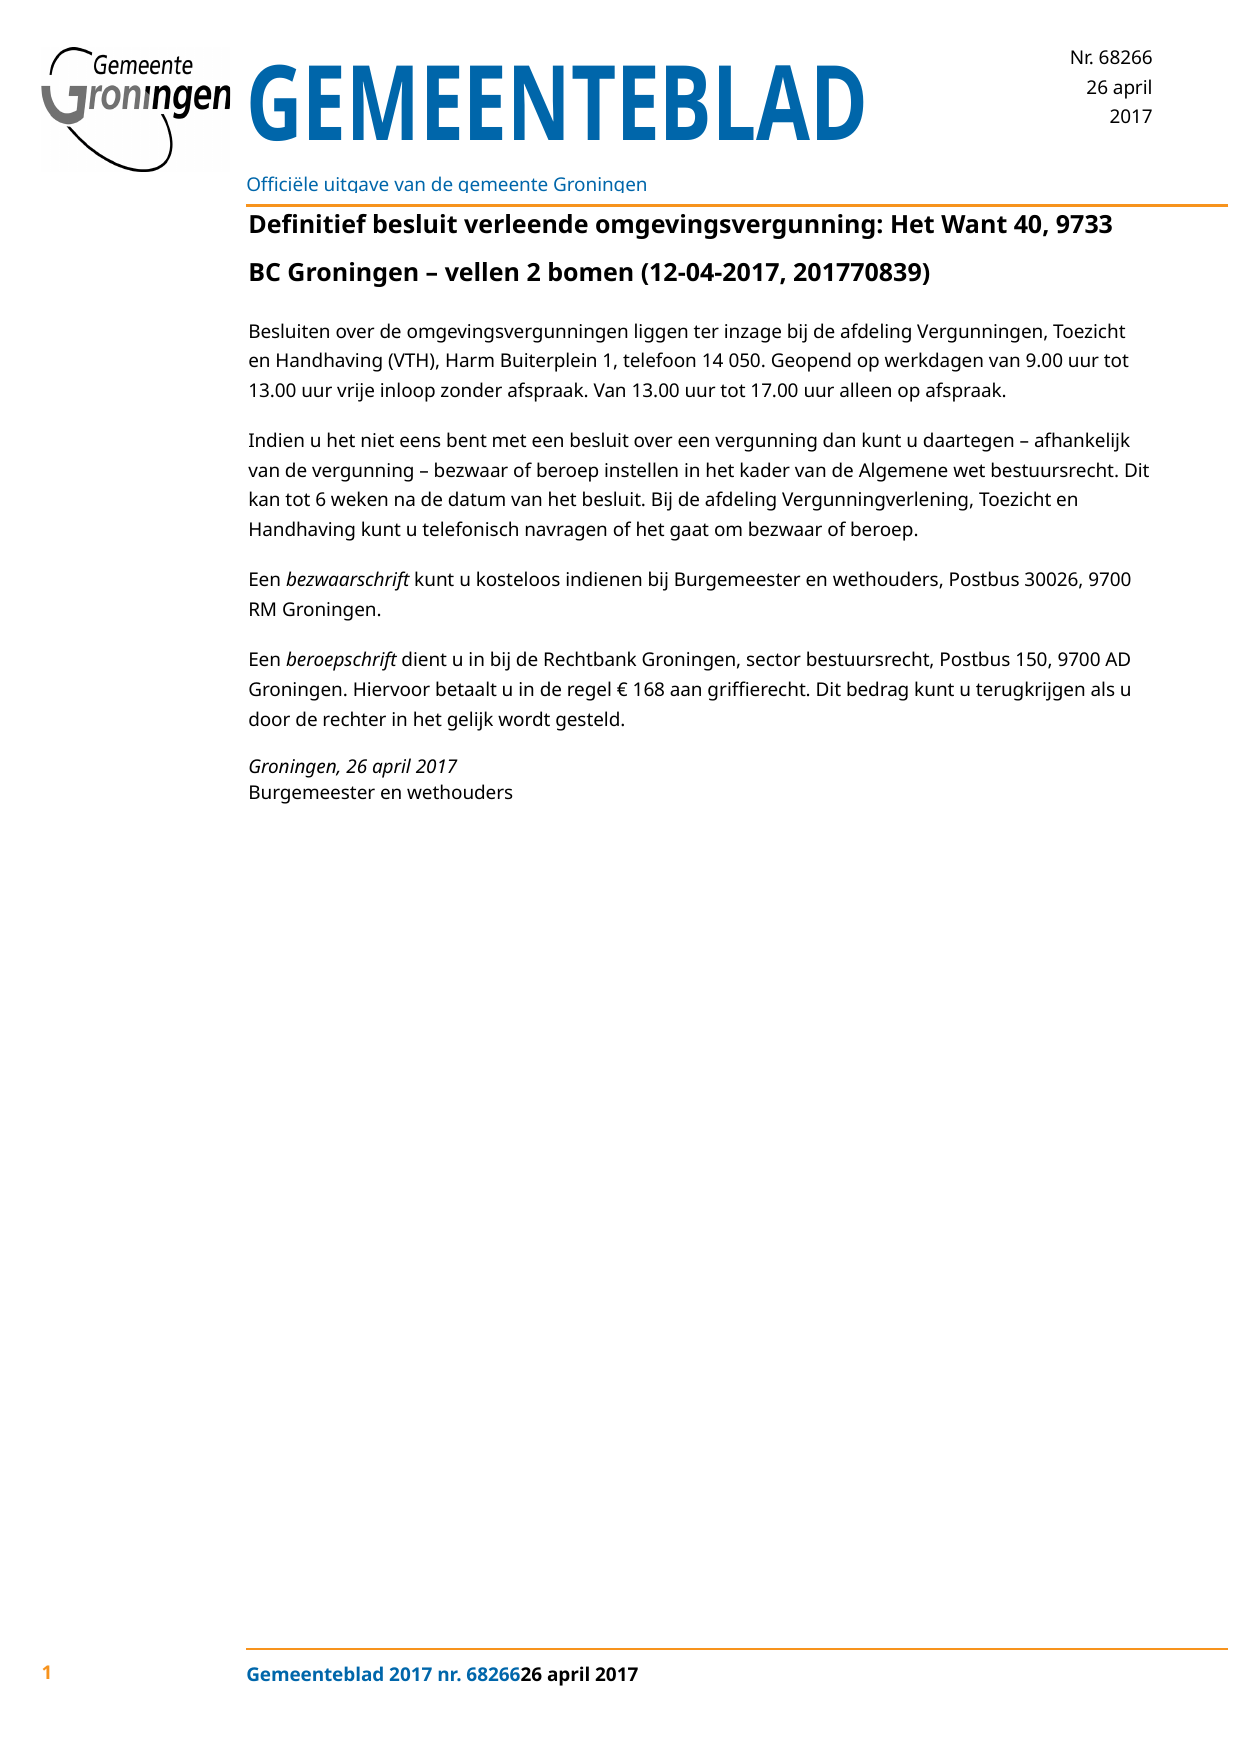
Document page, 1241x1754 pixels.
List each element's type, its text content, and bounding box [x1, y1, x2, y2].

text Een bezwaarschrift kunt u kosteloos indienen bij Burgemeester en wethouders, Postbus 30026, 9700 RM Groningen. [248, 567, 1152, 622]
text Indien u het niet eens bent met een besluit over een vergunning dan kunt u daartegen – afhankelijk van de vergunning – bezwaar of beroep instellen in het kader van de Algemene wet bestuursrecht. Dit kan tot 6 weken na de datum van het besluit. Bij de afdeling Vergunningverlening, Toezicht en Handhaving kunt u telefonisch navragen of het gaat om bezwaar of beroep. [248, 427, 1152, 542]
text Definitief besluit verleende omgevingsvergunning: Het Want 40, 9733 BC Groningen – vellen 2 bomen (12-04-2017, 201770839) [248, 207, 1152, 288]
text Burgemeester en wethouders [248, 779, 1152, 805]
text Besluiten over de omgevingsvergunningen liggen ter inzage bij de afdeling Vergunningen, Toezicht en Handhaving (VTH), Harm Buiterplein 1, telefoon 14 050. Geopend op werkdagen van 9.00 uur tot 13.00 uur vrije inloop zonder afspraak. Van 13.00 uur tot 17.00 uur alleen op afspraak. [248, 318, 1152, 403]
picture [41, 47, 231, 172]
text Een beroepschrift dient u in bij de Rechtbank Groningen, sector bestuursrecht, Postbus 150, 9700 AD Groningen. Hiervoor betaalt u in de regel € 168 aan griffierecht. Dit bedrag kunt u terugkrijgen als u door de rechter in het gelijk wordt gesteld. [248, 647, 1152, 732]
text Groningen, 26 april 2017 [248, 754, 1152, 779]
